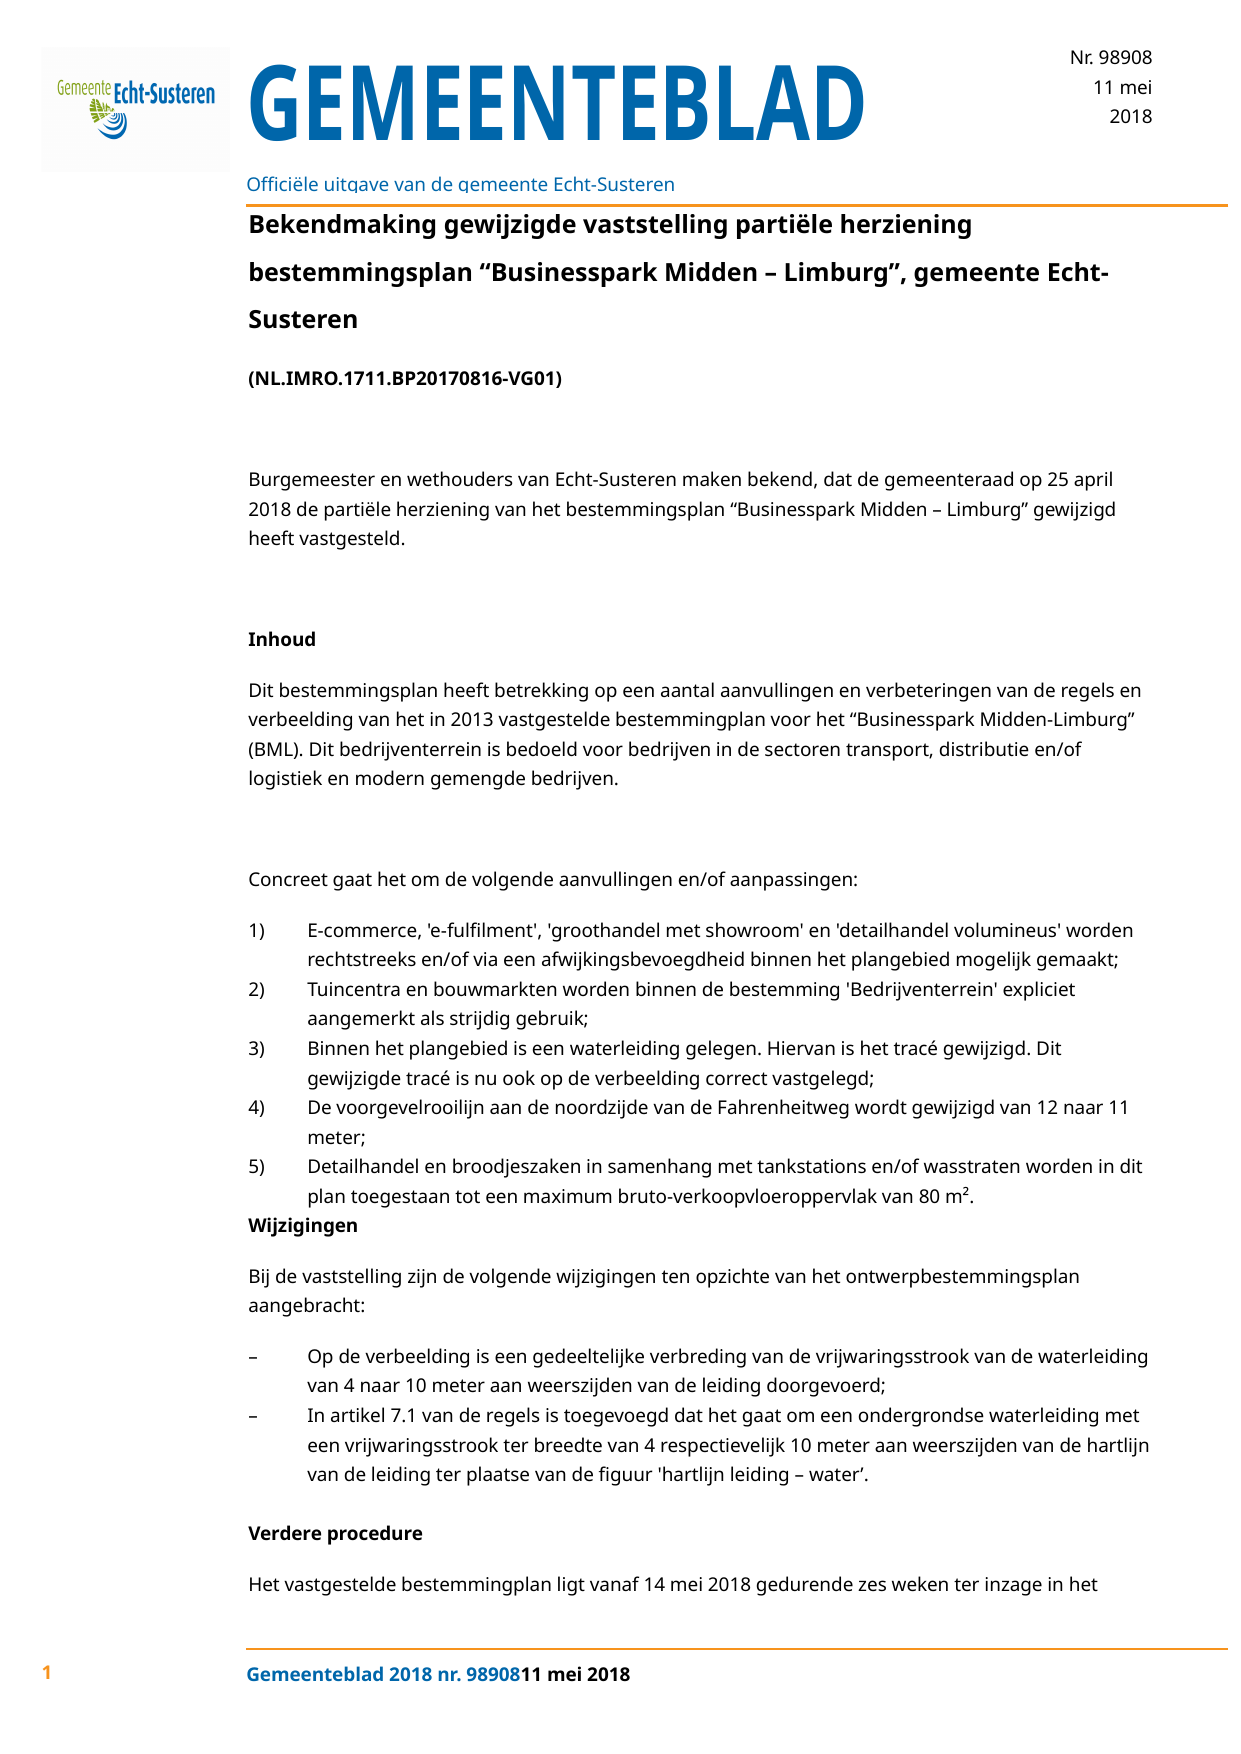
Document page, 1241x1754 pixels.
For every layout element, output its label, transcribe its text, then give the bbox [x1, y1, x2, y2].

list Tuincentra en bouwmarkten worden binnen de bestemming 'Bedrijventerrein' expliciet aangemerkt als strijdig gebruik; [248, 976, 1152, 1031]
text Het vastgestelde bestemmingplan ligt vanaf 14 mei 2018 gedurende zes weken ter inzage in het [248, 1571, 1152, 1597]
list E-commerce, 'e-fulfilment', 'groothandel met showroom' en 'detailhandel volumineus' worden rechtstreeks en/of via een afwijkingsbevoegdheid binnen het plangebied mogelijk gemaakt; [248, 917, 1152, 972]
text Dit bestemmingsplan heeft betrekking op een aantal aanvullingen en verbeteringen van de regels en verbeelding van het in 2013 vastgestelde bestemmingplan voor het “Businesspark Midden-Limburg” (BML). Dit bedrijventerrein is bedoeld voor bedrijven in de sectoren transport, distributie en/of logistiek en modern gemengde bedrijven. [248, 677, 1152, 791]
text Bekendmaking gewijzigde vaststelling partiële herziening bestemmingsplan “Businesspark Midden – Limburg”, gemeente Echt-Susteren [248, 207, 1152, 336]
list Detailhandel en broodjeszaken in samenhang met tankstations en/of wasstraten worden in dit plan toegestaan tot een maximum bruto-verkoopvloeroppervlak van 80 m². [248, 1153, 1152, 1209]
text Concreet gaat het om de volgende aanvullingen en/of aanpassingen: [248, 866, 1152, 892]
list De voorgevelrooilijn aan de noordzijde van de Fahrenheitweg wordt gewijzigd van 12 naar 11 meter; [248, 1094, 1152, 1149]
text Bij de vaststelling zijn de volgende wijzigingen ten opzichte van het ontwerpbestemmingsplan aangebracht: [248, 1263, 1152, 1318]
list In artikel 7.1 van de regels is toegevoegd dat het gaat om een ondergrondse waterleiding met een vrijwaringsstrook ter breedte van 4 respectievelijk 10 meter aan weerszijden van de hartlijn van de leiding ter plaatse van de figuur 'hartlijn leiding – water’. [248, 1402, 1152, 1487]
list Op de verbeelding is een gedeeltelijke verbreding van de vrijwaringsstrook van de waterleiding van 4 naar 10 meter aan weerszijden van de leiding doorgevoerd; [248, 1343, 1152, 1398]
list Binnen het plangebied is een waterleiding gelegen. Hiervan is het tracé gewijzigd. Dit gewijzigde tracé is nu ook op de verbeelding correct vastgelegd; [248, 1035, 1152, 1090]
text (NL.IMRO.1711.BP20170816-VG01) [248, 366, 1152, 391]
picture [41, 47, 231, 172]
text Burgemeester en wethouders van Echt-Susteren maken bekend, dat de gemeenteraad op 25 april 2018 de partiële herziening van het bestemmingsplan “Businesspark Midden – Limburg” gewijzigd heeft vastgesteld. [248, 466, 1152, 551]
text Verdere procedure [248, 1521, 1152, 1546]
text Wijzigingen [248, 1213, 1152, 1238]
text Inhoud [248, 626, 1152, 652]
